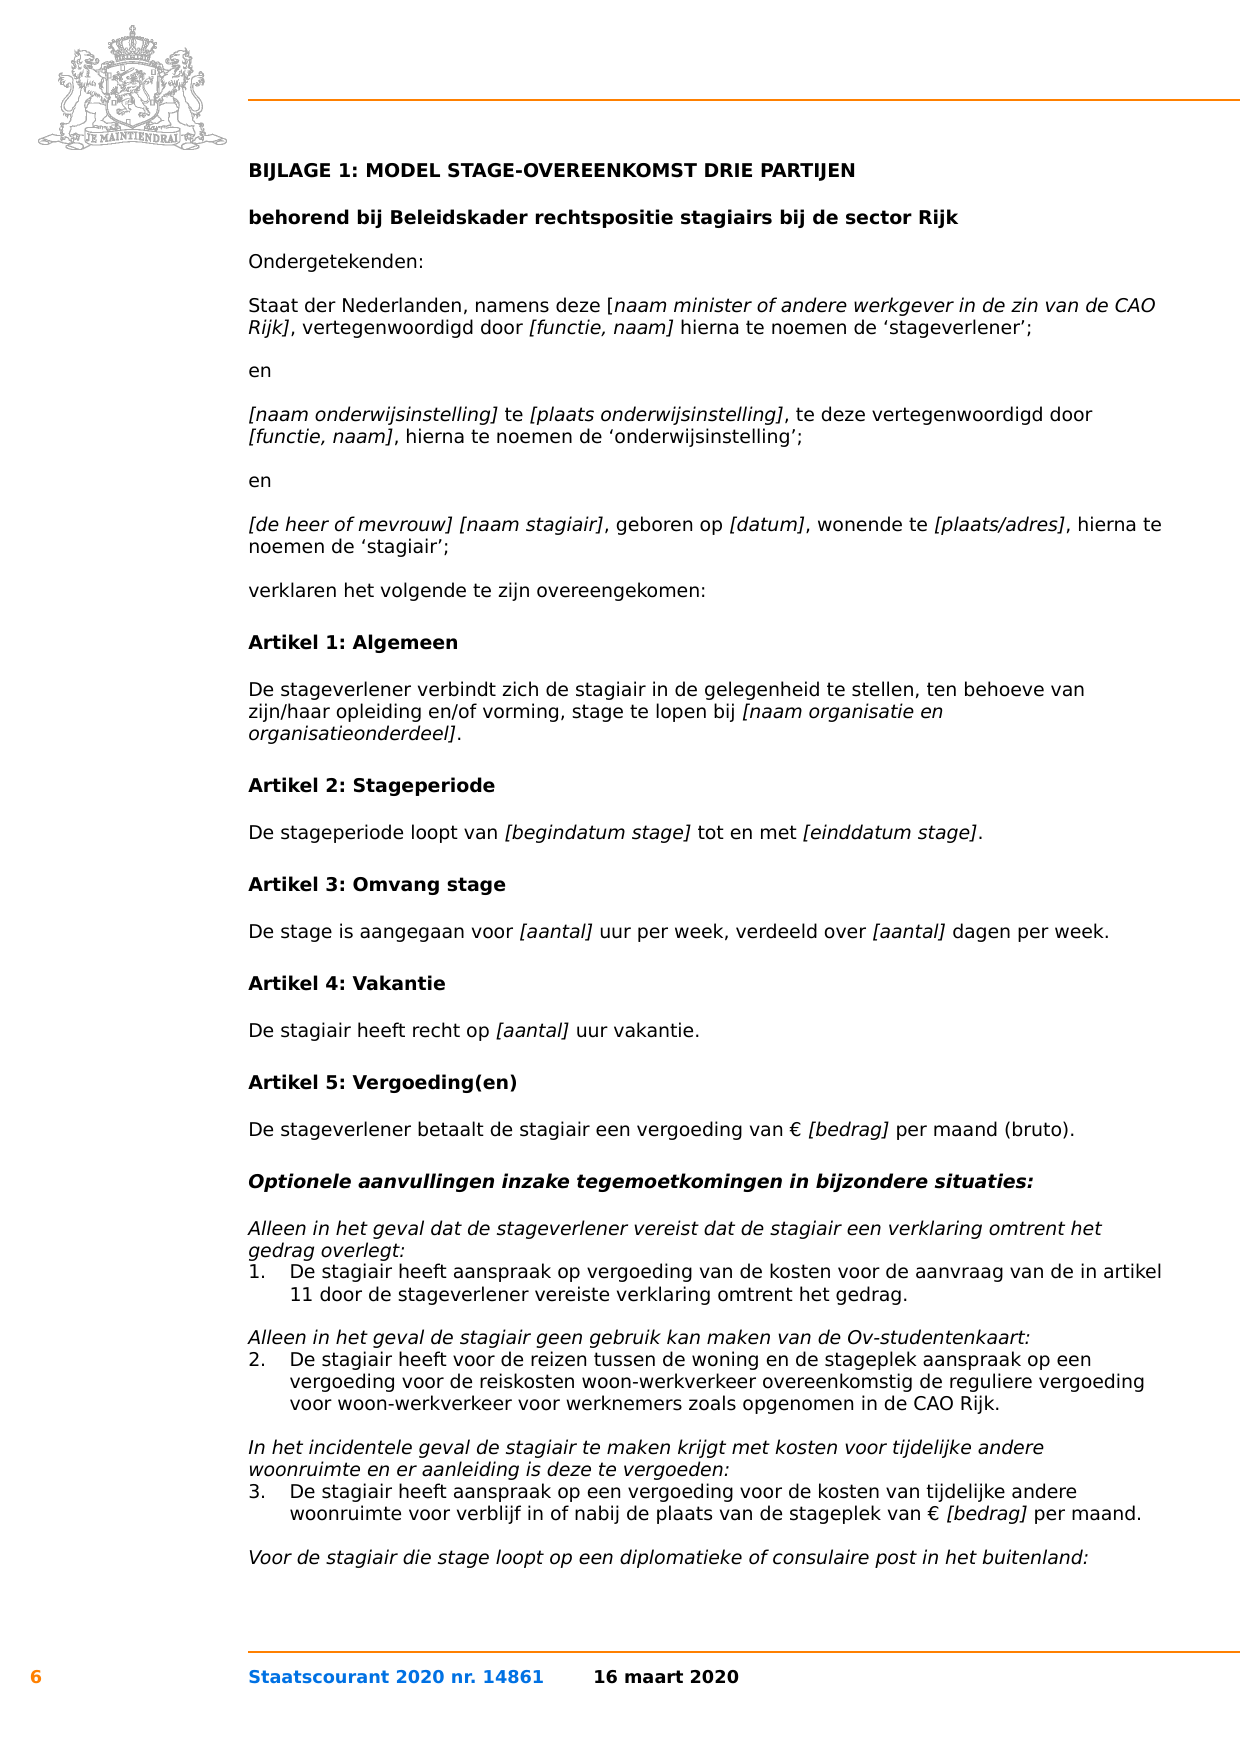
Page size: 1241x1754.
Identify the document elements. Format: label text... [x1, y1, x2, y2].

subtitle Artikel 5: Vergoeding(en) [248, 1072, 1163, 1093]
subtitle BIJLAGE 1: MODEL STAGE-OVEREENKOMST DRIE PARTIJEN [248, 160, 1163, 182]
text [de heer of mevrouw] [naam stagiair], geboren op [datum], wonende te [plaats/adres], hierna te noemen de ‘stagiair’; [248, 514, 1163, 558]
text Alleen in het geval dat de stageverlener vereist dat de stagiair een verklaring omtrent het gedrag overlegt: [248, 1217, 1163, 1261]
text Voor de stagiair die stage loopt op een diplomatieke of consulaire post in het buitenland: [248, 1547, 1163, 1569]
text en [248, 470, 1163, 492]
text [naam onderwijsinstelling] te [plaats onderwijsinstelling], te deze vertegenwoordigd door [functie, naam], hierna te noemen de ‘onderwijsinstelling’; [248, 404, 1163, 448]
text Ondergetekenden: [248, 251, 1163, 273]
text 3. De stagiair heeft aanspraak op een vergoeding voor de kosten van tijdelijke andere woonruimte voor verblijf in of nabij de plaats van de stageplek van € [bedrag] per maand. [248, 1481, 1163, 1525]
picture [38, 25, 227, 150]
subtitle Artikel 4: Vakantie [248, 973, 1163, 994]
text verklaren het volgende te zijn overeengekomen: [248, 580, 1163, 602]
text De stageverlener verbindt zich de stagiair in de gelegenheid te stellen, ten behoeve van zijn/haar opleiding en/of vorming, stage te lopen bij [naam organisatie en organisatieonderdeel]. [248, 679, 1163, 745]
subtitle Optionele aanvullingen inzake tegemoetkomingen in bijzondere situaties: [248, 1171, 1163, 1192]
subtitle Artikel 1: Algemeen [248, 632, 1163, 654]
subtitle Artikel 2: Stageperiode [248, 775, 1163, 797]
text De stagiair heeft recht op [aantal] uur vakantie. [248, 1019, 1163, 1042]
subtitle Artikel 3: Omvang stage [248, 874, 1163, 896]
text In het incidentele geval de stagiair te maken krijgt met kosten voor tijdelijke andere woonruimte en er aanleiding is deze te vergoeden: [248, 1437, 1163, 1481]
text en [248, 360, 1163, 382]
text Staat der Nederlanden, namens deze [naam minister of andere werkgever in de zin van de CAO Rijk], vertegenwoordigd door [functie, naam] hierna te noemen de ‘stageverlener’; [248, 294, 1163, 338]
text De stageverlener betaalt de stagiair een vergoeding van € [bedrag] per maand (bruto). [248, 1118, 1163, 1141]
text 2. De stagiair heeft voor de reizen tussen de woning en de stageplek aanspraak op een vergoeding voor de reiskosten woon-werkverkeer overeenkomstig de reguliere vergoeding voor woon-werkverkeer voor werknemers zoals opgenomen in de CAO Rijk. [248, 1349, 1163, 1415]
text De stageperiode loopt van [begindatum stage] tot en met [einddatum stage]. [248, 822, 1163, 844]
text 1. De stagiair heeft aanspraak op vergoeding van de kosten voor de aanvraag van de in artikel 11 door de stageverlener vereiste verklaring omtrent het gedrag. [248, 1261, 1163, 1305]
text behorend bij Beleidskader rechtspositie stagiairs bij de sector Rijk [248, 207, 1163, 229]
text De stage is aangegaan voor [aantal] uur per week, verdeeld over [aantal] dagen per week. [248, 921, 1163, 943]
text Alleen in het geval de stagiair geen gebruik kan maken van de Ov-studentenkaart: [248, 1327, 1163, 1349]
